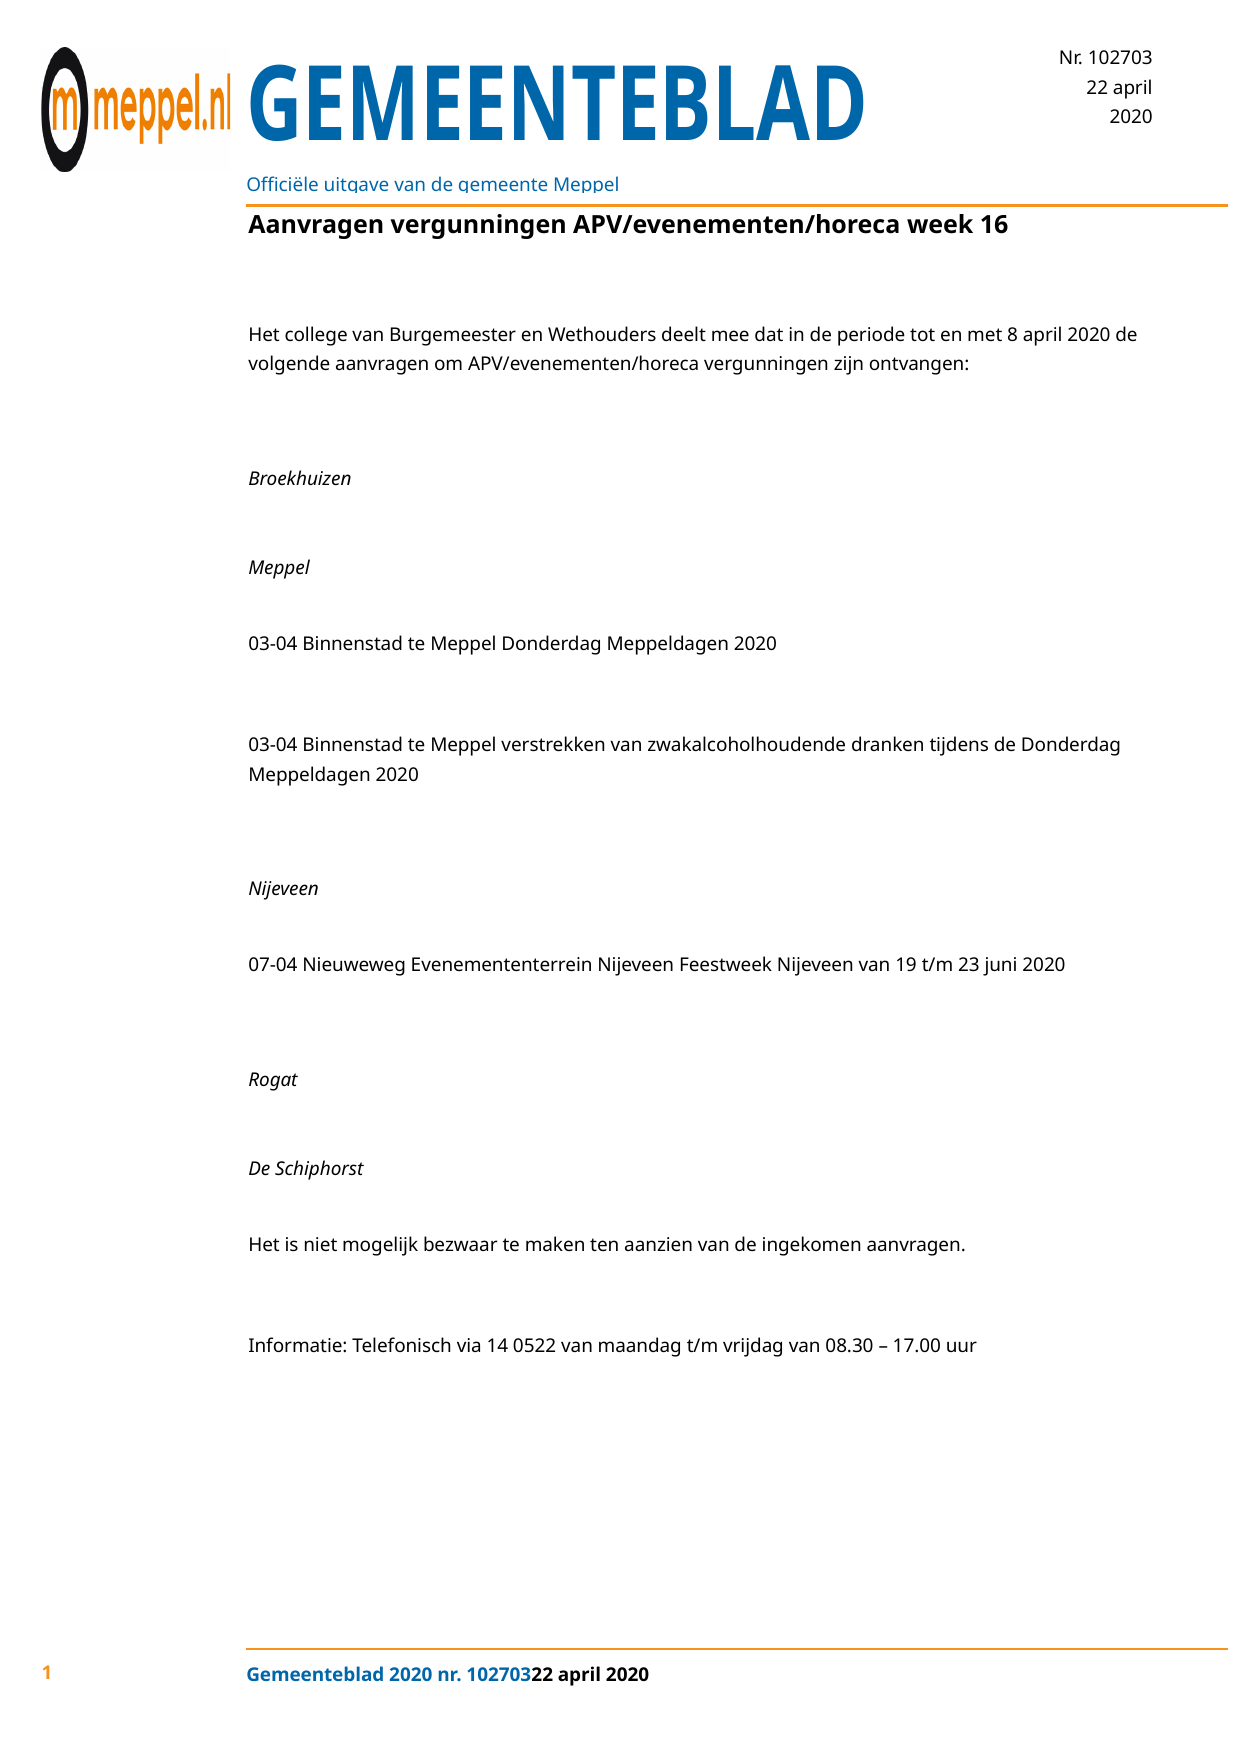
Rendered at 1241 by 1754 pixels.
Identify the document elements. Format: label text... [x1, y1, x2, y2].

text 07-04 Nieuweweg Evenemententerrein Nijeveen Feestweek Nijeveen van 19 t/m 23 juni 2020 [248, 951, 1152, 977]
text Meppel [248, 554, 1152, 580]
text Aanvragen vergunningen APV/evenementen/horeca week 16 [248, 207, 1152, 241]
text 03-04 Binnenstad te Meppel Donderdag Meppeldagen 2020 [248, 631, 1152, 656]
text 03-04 Binnenstad te Meppel verstrekken van zwakalcoholhoudende dranken tijdens de Donderdag Meppeldagen 2020 [248, 731, 1152, 787]
text Het college van Burgemeester en Wethouders deelt mee dat in de periode tot en met 8 april 2020 de volgende aanvragen om APV/evenementen/horeca vergunningen zijn ontvangen: [248, 321, 1152, 376]
text Het is niet mogelijk bezwaar te maken ten aanzien van de ingekomen aanvragen. [248, 1232, 1152, 1257]
picture [41, 47, 231, 172]
text Rogat [248, 1066, 1152, 1092]
text De Schiphorst [248, 1156, 1152, 1181]
text Nijeveen [248, 875, 1152, 901]
text Broekhuizen [248, 465, 1152, 490]
text Informatie: Telefonisch via 14 0522 van maandag t/m vrijdag van 08.30 – 17.00 uur [248, 1332, 1152, 1358]
